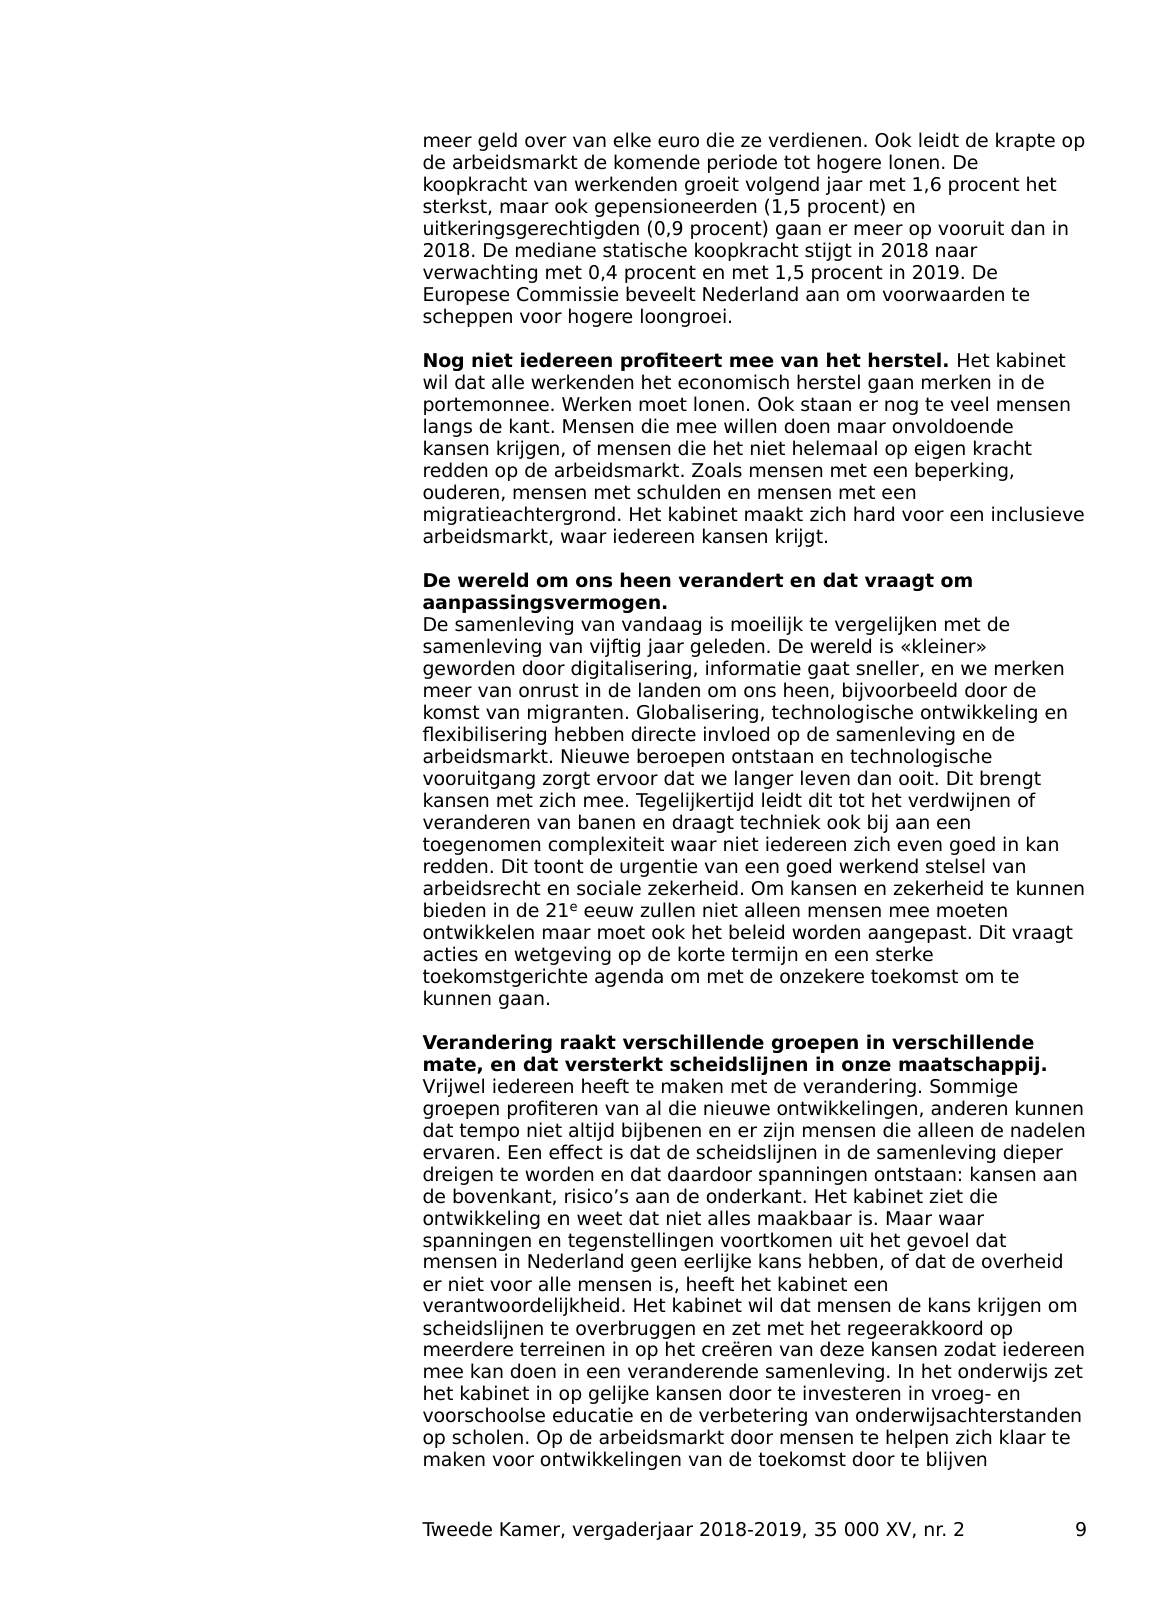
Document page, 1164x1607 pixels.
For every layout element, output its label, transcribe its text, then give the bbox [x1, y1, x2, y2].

text Verandering raakt verschillende groepen in verschillende mate, en dat versterkt scheidslijnen in onze maatschappij. Vrijwel iedereen heeft te maken met de verandering. Sommige groepen profiteren van al die nieuwe ontwikkelingen, anderen kunnen dat tempo niet altijd bijbenen en er zijn mensen die alleen de nadelen ervaren. Een effect is dat de scheidslijnen in de samenleving dieper dreigen te worden en dat daardoor spanningen ontstaan: kansen aan de bovenkant, risico’s aan de onderkant. Het kabinet ziet die ontwikkeling en weet dat niet alles maakbaar is. Maar waar spanningen en tegenstellingen voortkomen uit het gevoel dat mensen in Nederland geen eerlijke kans hebben, of dat de overheid er niet voor alle mensen is, heeft het kabinet een verantwoordelijkheid. Het kabinet wil dat mensen de kans krijgen om scheidslijnen te overbruggen en zet met het regeerakkoord op meerdere terreinen in op het creëren van deze kansen zodat iedereen mee kan doen in een veranderende samenleving. In het onderwijs zet het kabinet in op gelijke kansen door te investeren in vroeg- en voorschoolse educatie en de verbetering van onderwijsachterstanden op scholen. Op de arbeidsmarkt door mensen te helpen zich klaar te maken voor ontwikkelingen van de toekomst door te blijven [422, 1032, 1087, 1471]
text De wereld om ons heen verandert en dat vraagt om aanpassingsvermogen. [422, 570, 1087, 614]
text De samenleving van vandaag is moeilijk te vergelijken met de samenleving van vijftig jaar geleden. De wereld is «kleiner» geworden door digitalisering, informatie gaat sneller, en we merken meer van onrust in de landen om ons heen, bijvoorbeeld door de komst van migranten. Globalisering, technologische ontwikkeling en flexibilisering hebben directe invloed op de samenleving en de arbeidsmarkt. Nieuwe beroepen ontstaan en technologische vooruitgang zorgt ervoor dat we langer leven dan ooit. Dit brengt kansen met zich mee. Tegelijkertijd leidt dit tot het verdwijnen of veranderen van banen en draagt techniek ook bij aan een toegenomen complexiteit waar niet iedereen zich even goed in kan redden. Dit toont de urgentie van een goed werkend stelsel van arbeidsrecht en sociale zekerheid. Om kansen en zekerheid te kunnen bieden in de 21e eeuw zullen niet alleen mensen mee moeten ontwikkelen maar moet ook het beleid worden aangepast. Dit vraagt acties en wetgeving op de korte termijn en een sterke toekomstgerichte agenda om met de onzekere toekomst om te kunnen gaan. [422, 614, 1087, 1009]
text Nog niet iedereen profiteert mee van het herstel. Het kabinet wil dat alle werkenden het economisch herstel gaan merken in de portemonnee. Werken moet lonen. Ook staan er nog te veel mensen langs de kant. Mensen die mee willen doen maar onvoldoende kansen krijgen, of mensen die het niet helemaal op eigen kracht redden op de arbeidsmarkt. Zoals mensen met een beperking, ouderen, mensen met schulden en mensen met een migratieachtergrond. Het kabinet maakt zich hard voor een inclusieve arbeidsmarkt, waar iedereen kansen krijgt. [422, 350, 1087, 548]
text meer geld over van elke euro die ze verdienen. Ook leidt de krapte op de arbeidsmarkt de komende periode tot hogere lonen. De koopkracht van werkenden groeit volgend jaar met 1,6 procent het sterkst, maar ook gepensioneerden (1,5 procent) en uitkeringsgerechtigden (0,9 procent) gaan er meer op vooruit dan in 2018. De mediane statische koopkracht stijgt in 2018 naar verwachting met 0,4 procent en met 1,5 procent in 2019. De Europese Commissie beveelt Nederland aan om voorwaarden te scheppen voor hogere loongroei. [422, 130, 1087, 328]
